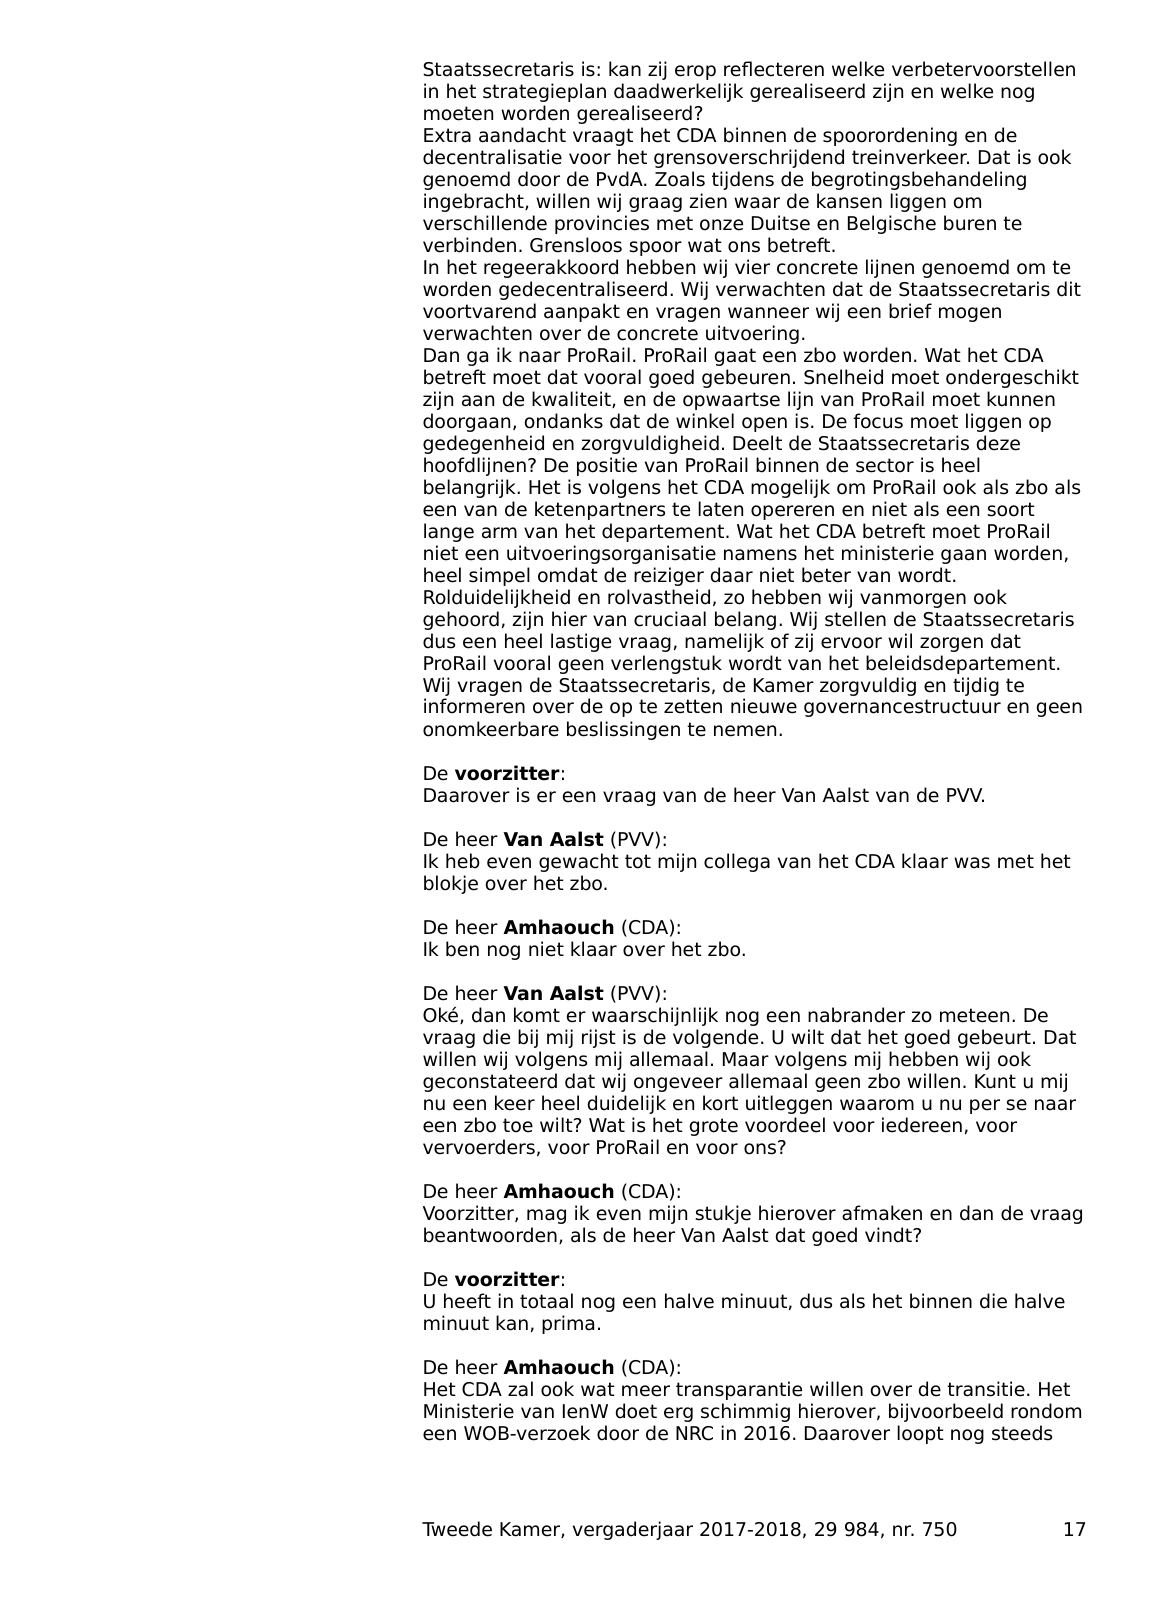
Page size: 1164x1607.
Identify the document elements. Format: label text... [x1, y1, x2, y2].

text U heeft in totaal nog een halve minuut, dus als het binnen die halve minuut kan, prima. [422, 1291, 1087, 1335]
text Daarover is er een vraag van de heer Van Aalst van de PVV. [422, 784, 1087, 807]
text Extra aandacht vraagt het CDA binnen de spoorordening en de decentralisatie voor het grensoverschrijdend treinverkeer. Dat is ook genoemd door de PvdA. Zoals tijdens de begrotingsbehandeling ingebracht, willen wij graag zien waar de kansen liggen om verschillende provincies met onze Duitse en Belgische buren te verbinden. Grensloos spoor wat ons betreft. [422, 125, 1087, 257]
text De voorzitter: [422, 1269, 1087, 1291]
text Het CDA zal ook wat meer transparantie willen over de transitie. Het Ministerie van IenW doet erg schimmig hierover, bijvoorbeeld rondom een WOB-verzoek door de NRC in 2016. Daarover loopt nog steeds [422, 1379, 1087, 1445]
text De heer Amhaouch (CDA): [422, 917, 1087, 939]
text Oké, dan komt er waarschijnlijk nog een nabrander zo meteen. De vraag die bij mij rijst is de volgende. U wilt dat het goed gebeurt. Dat willen wij volgens mij allemaal. Maar volgens mij hebben wij ook geconstateerd dat wij ongeveer allemaal geen zbo willen. Kunt u mij nu een keer heel duidelijk en kort uitleggen waarom u nu per se naar een zbo toe wilt? Wat is het grote voordeel voor iedereen, voor vervoerders, voor ProRail en voor ons? [422, 1005, 1087, 1159]
text Ik ben nog niet klaar over het zbo. [422, 939, 1087, 961]
text De heer Amhaouch (CDA): [422, 1181, 1087, 1203]
text De voorzitter: [422, 763, 1087, 784]
text Staatssecretaris is: kan zij erop reflecteren welke verbetervoorstellen in het strategieplan daadwerkelijk gerealiseerd zijn en welke nog moeten worden gerealiseerd? [422, 59, 1087, 125]
text In het regeerakkoord hebben wij vier concrete lijnen genoemd om te worden gedecentraliseerd. Wij verwachten dat de Staatssecretaris dit voortvarend aanpakt en vragen wanneer wij een brief mogen verwachten over de concrete uitvoering. [422, 257, 1087, 345]
text De heer Van Aalst (PVV): [422, 829, 1087, 851]
text Dan ga ik naar ProRail. ProRail gaat een zbo worden. Wat het CDA betreft moet dat vooral goed gebeuren. Snelheid moet ondergeschikt zijn aan de kwaliteit, en de opwaartse lijn van ProRail moet kunnen doorgaan, ondanks dat de winkel open is. De focus moet liggen op gedegenheid en zorgvuldigheid. Deelt de Staatssecretaris deze hoofdlijnen? De positie van ProRail binnen de sector is heel belangrijk. Het is volgens het CDA mogelijk om ProRail ook als zbo als een van de ketenpartners te laten opereren en niet als een soort lange arm van het departement. Wat het CDA betreft moet ProRail niet een uitvoeringsorganisatie namens het ministerie gaan worden, heel simpel omdat de reiziger daar niet beter van wordt. Rolduidelijkheid en rolvastheid, zo hebben wij vanmorgen ook gehoord, zijn hier van cruciaal belang. Wij stellen de Staatssecretaris dus een heel lastige vraag, namelijk of zij ervoor wil zorgen dat ProRail vooral geen verlengstuk wordt van het beleidsdepartement. Wij vragen de Staatssecretaris, de Kamer zorgvuldig en tijdig te informeren over de op te zetten nieuwe governancestructuur en geen onomkeerbare beslissingen te nemen. [422, 345, 1087, 740]
text Ik heb even gewacht tot mijn collega van het CDA klaar was met het blokje over het zbo. [422, 851, 1087, 895]
text Voorzitter, mag ik even mijn stukje hierover afmaken en dan de vraag beantwoorden, als de heer Van Aalst dat goed vindt? [422, 1203, 1087, 1247]
text De heer Amhaouch (CDA): [422, 1357, 1087, 1379]
text De heer Van Aalst (PVV): [422, 983, 1087, 1005]
